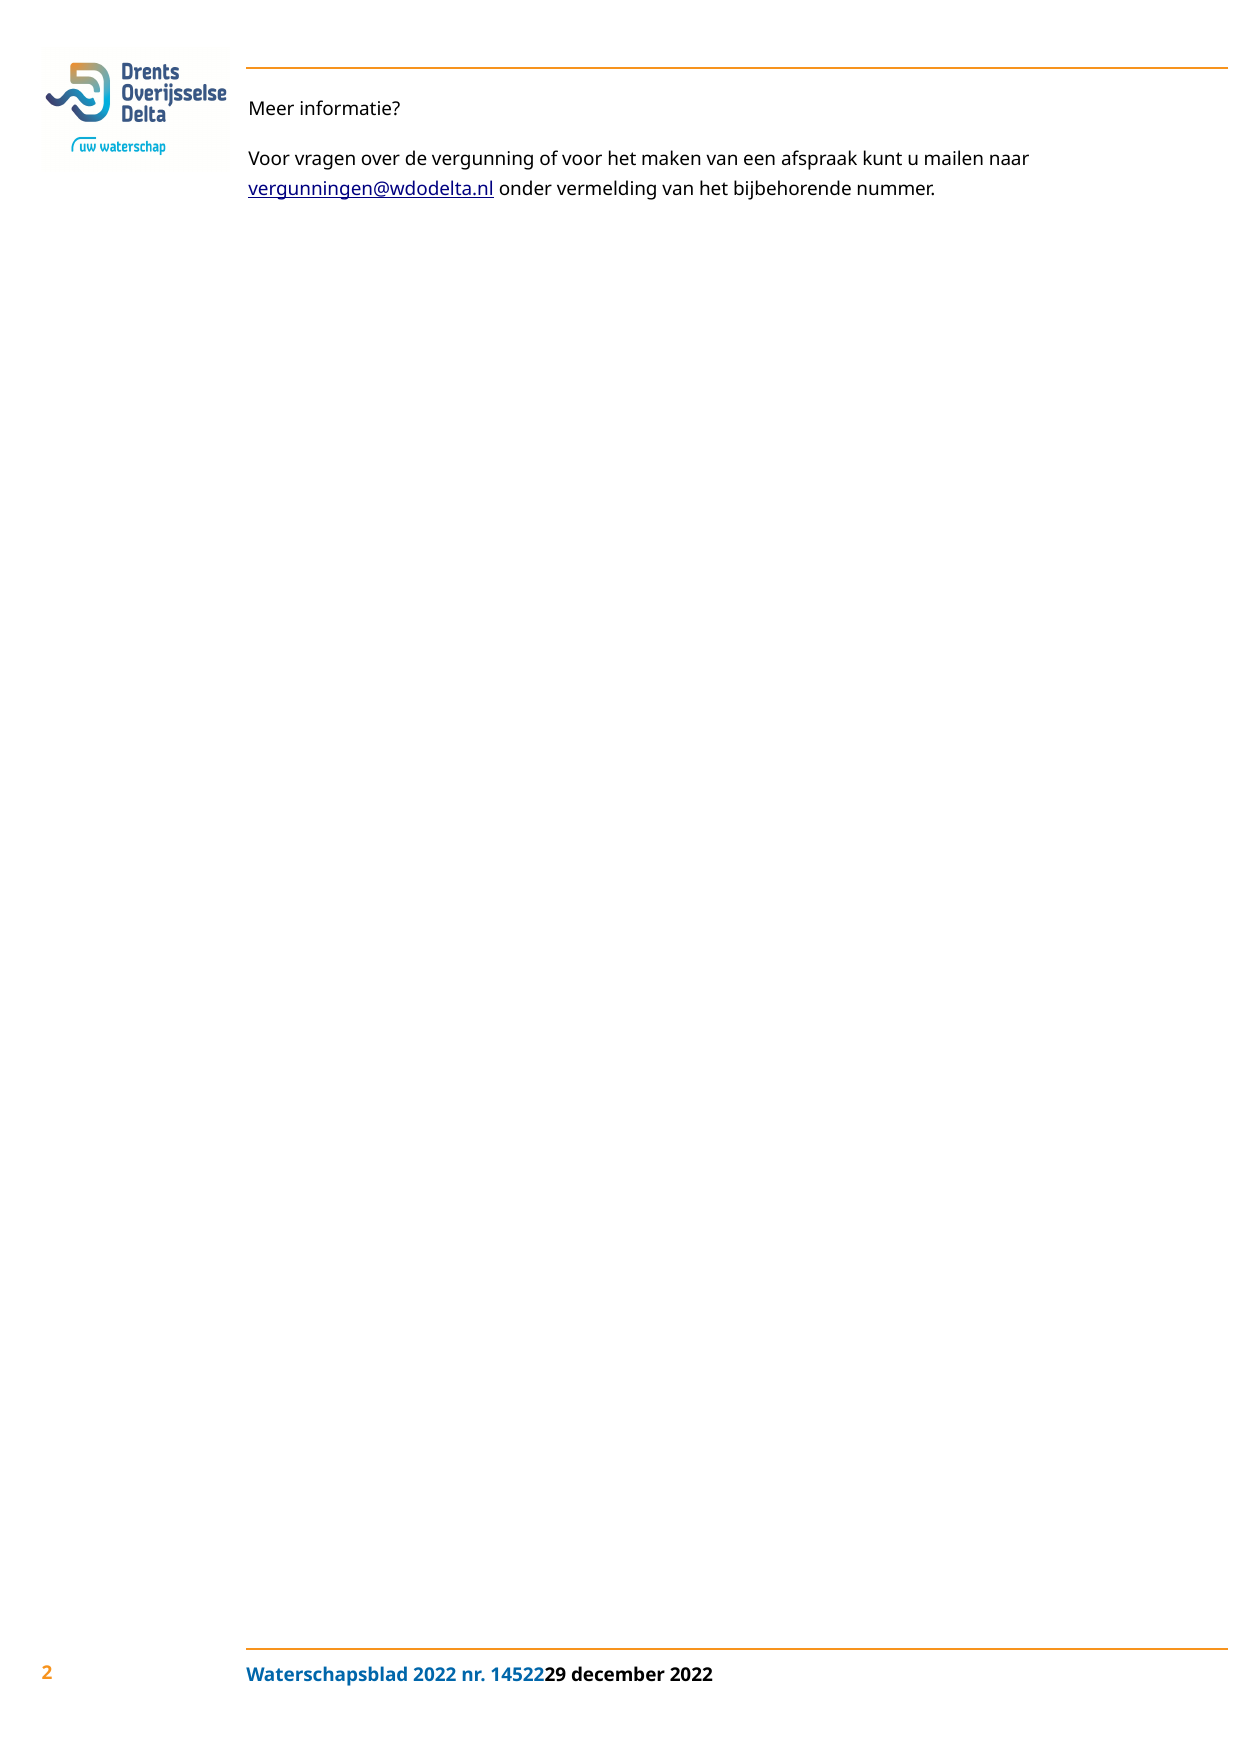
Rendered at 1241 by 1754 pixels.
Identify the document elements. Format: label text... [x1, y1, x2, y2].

text Voor vragen over de vergunning of voor het maken van een afspraak kunt u mailen naar vergunningen@wdodelta.nl onder vermelding van het bijbehorende nummer. [248, 145, 1152, 201]
text Meer informatie? [248, 95, 1152, 121]
picture [41, 47, 231, 172]
